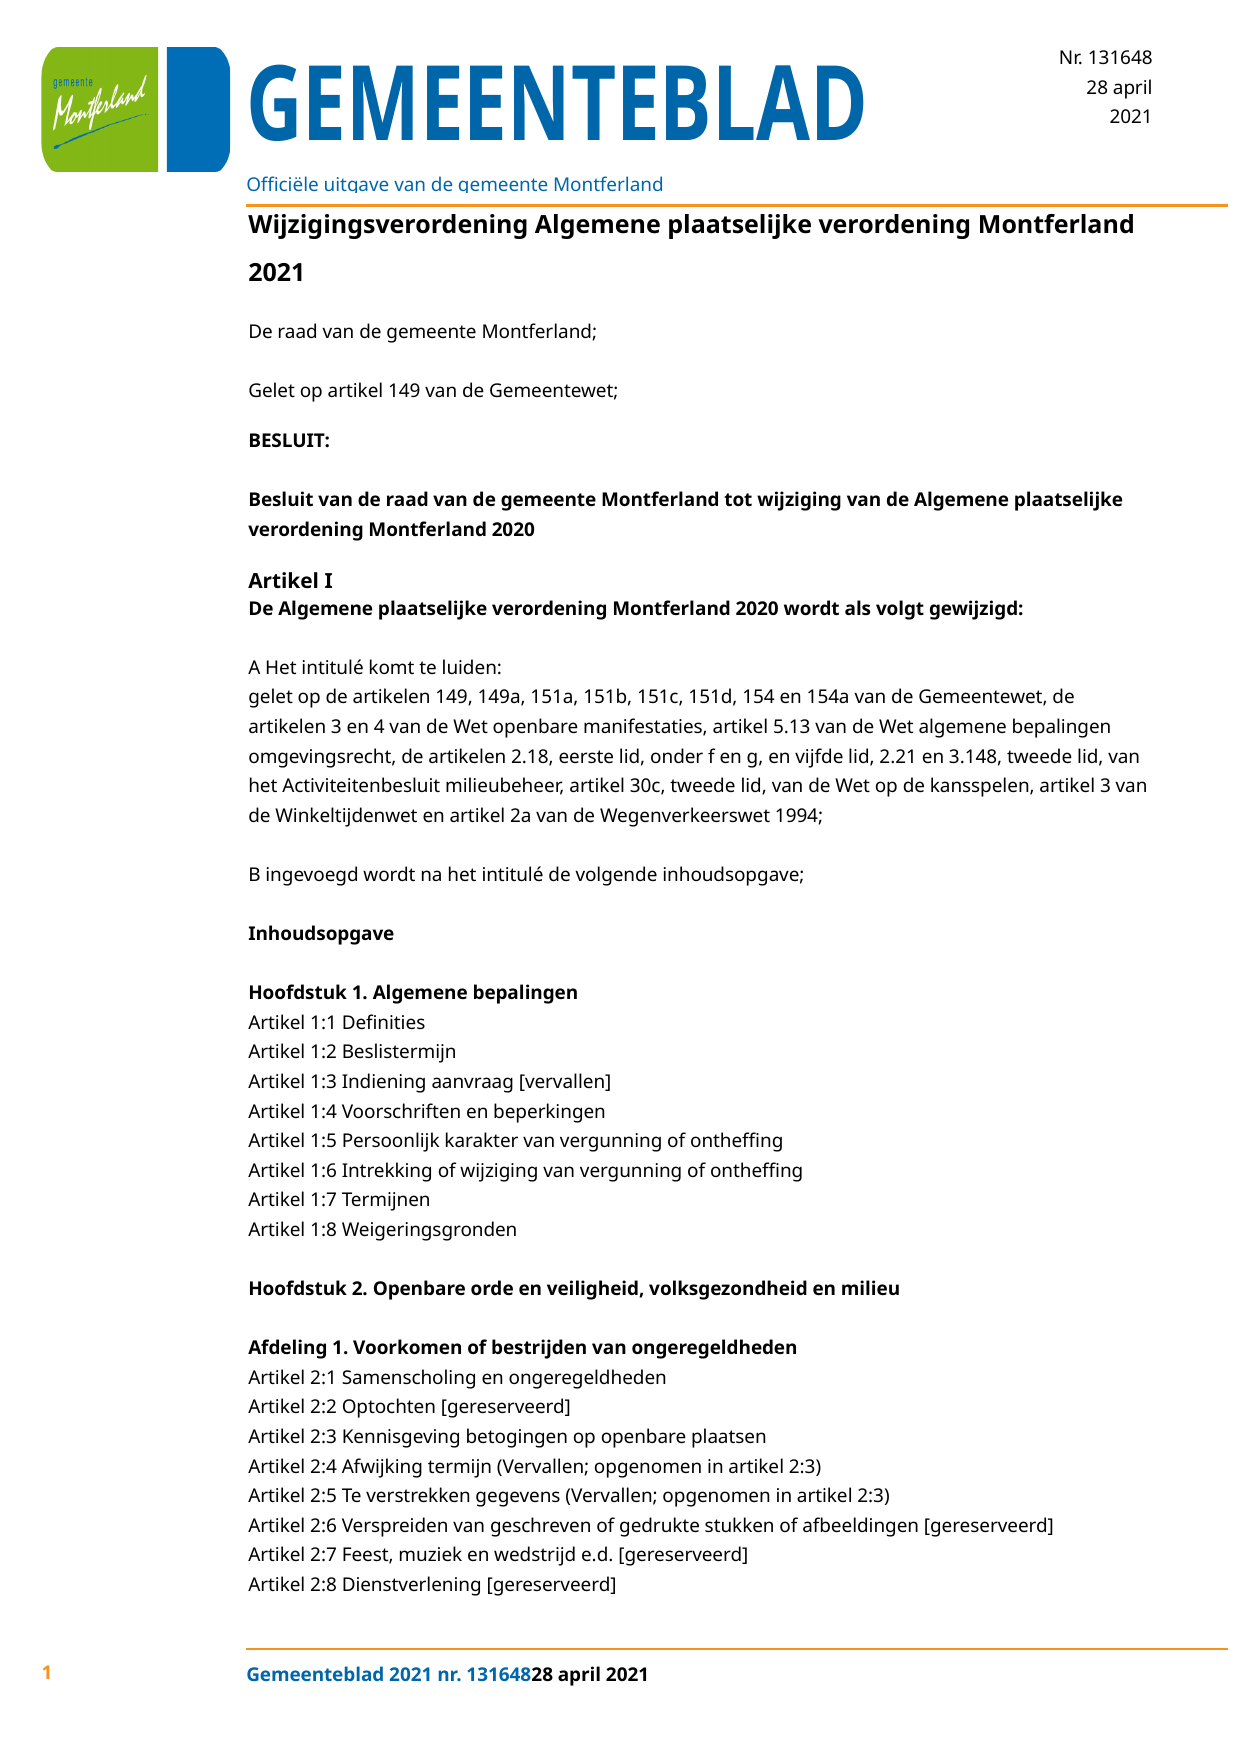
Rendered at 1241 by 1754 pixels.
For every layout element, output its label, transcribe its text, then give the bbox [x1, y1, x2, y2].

text BESLUIT: [248, 427, 1152, 453]
text Gelet op artikel 149 van de Gemeentewet; [248, 377, 1152, 403]
text A Het intitulé komt te luiden: [248, 654, 1152, 680]
text Artikel 2:6 Verspreiden van geschreven of gedrukte stukken of afbeeldingen [gereserveerd] [248, 1512, 1152, 1538]
text Artikel 1:1 Definities [248, 1009, 1152, 1035]
text Artikel 1:7 Termijnen [248, 1187, 1152, 1212]
text Besluit van de raad van de gemeente Montferland tot wijziging van de Algemene plaatselijke verordening Montferland 2020 [248, 487, 1152, 542]
text Artikel 1:4 Voorschriften en beperkingen [248, 1098, 1152, 1124]
text B ingevoegd wordt na het intitulé de volgende inhoudsopgave; [248, 861, 1152, 887]
text Artikel I [248, 567, 1152, 595]
text Artikel 1:8 Weigeringsgronden [248, 1216, 1152, 1242]
text Artikel 2:2 Optochten [gereserveerd] [248, 1394, 1152, 1419]
text Artikel 2:7 Feest, muziek en wedstrijd e.d. [gereserveerd] [248, 1542, 1152, 1567]
text Hoofdstuk 1. Algemene bepalingen [248, 979, 1152, 1005]
text Artikel 2:4 Afwijking termijn (Vervallen; opgenomen in artikel 2:3) [248, 1453, 1152, 1479]
text Artikel 2:1 Samenscholing en ongeregeldheden [248, 1364, 1152, 1390]
text Artikel 1:5 Persoonlijk karakter van vergunning of ontheffing [248, 1127, 1152, 1153]
picture [41, 47, 231, 172]
text Artikel 2:3 Kennisgeving betogingen op openbare plaatsen [248, 1423, 1152, 1449]
text Artikel 1:6 Intrekking of wijziging van vergunning of ontheffing [248, 1157, 1152, 1183]
text gelet op de artikelen 149, 149a, 151a, 151b, 151c, 151d, 154 en 154a van de Gemeentewet, de artikelen 3 en 4 van de Wet openbare manifestaties, artikel 5.13 van de Wet algemene bepalingen omgevingsrecht, de artikelen 2.18, eerste lid, onder f en g, en vijfde lid, 2.21 en 3.148, tweede lid, van het Activiteitenbesluit milieubeheer, artikel 30c, tweede lid, van de Wet op de kansspelen, artikel 3 van de Winkeltijdenwet en artikel 2a van de Wegenverkeerswet 1994; [248, 684, 1152, 828]
text Artikel 2:5 Te verstrekken gegevens (Vervallen; opgenomen in artikel 2:3) [248, 1482, 1152, 1508]
text Artikel 1:2 Beslistermijn [248, 1039, 1152, 1064]
text Afdeling 1. Voorkomen of bestrijden van ongeregeldheden [248, 1334, 1152, 1360]
text De Algemene plaatselijke verordening Montferland 2020 wordt als volgt gewijzigd: [248, 595, 1152, 621]
text Inhoudsopgave [248, 920, 1152, 946]
text Artikel 1:3 Indiening aanvraag [vervallen] [248, 1068, 1152, 1094]
text De raad van de gemeente Montferland; [248, 318, 1152, 344]
text Hoofdstuk 2. Openbare orde en veiligheid, volksgezondheid en milieu [248, 1275, 1152, 1301]
text Wijzigingsverordening Algemene plaatselijke verordening Montferland 2021 [248, 207, 1152, 288]
text Artikel 2:8 Dienstverlening [gereserveerd] [248, 1571, 1152, 1597]
